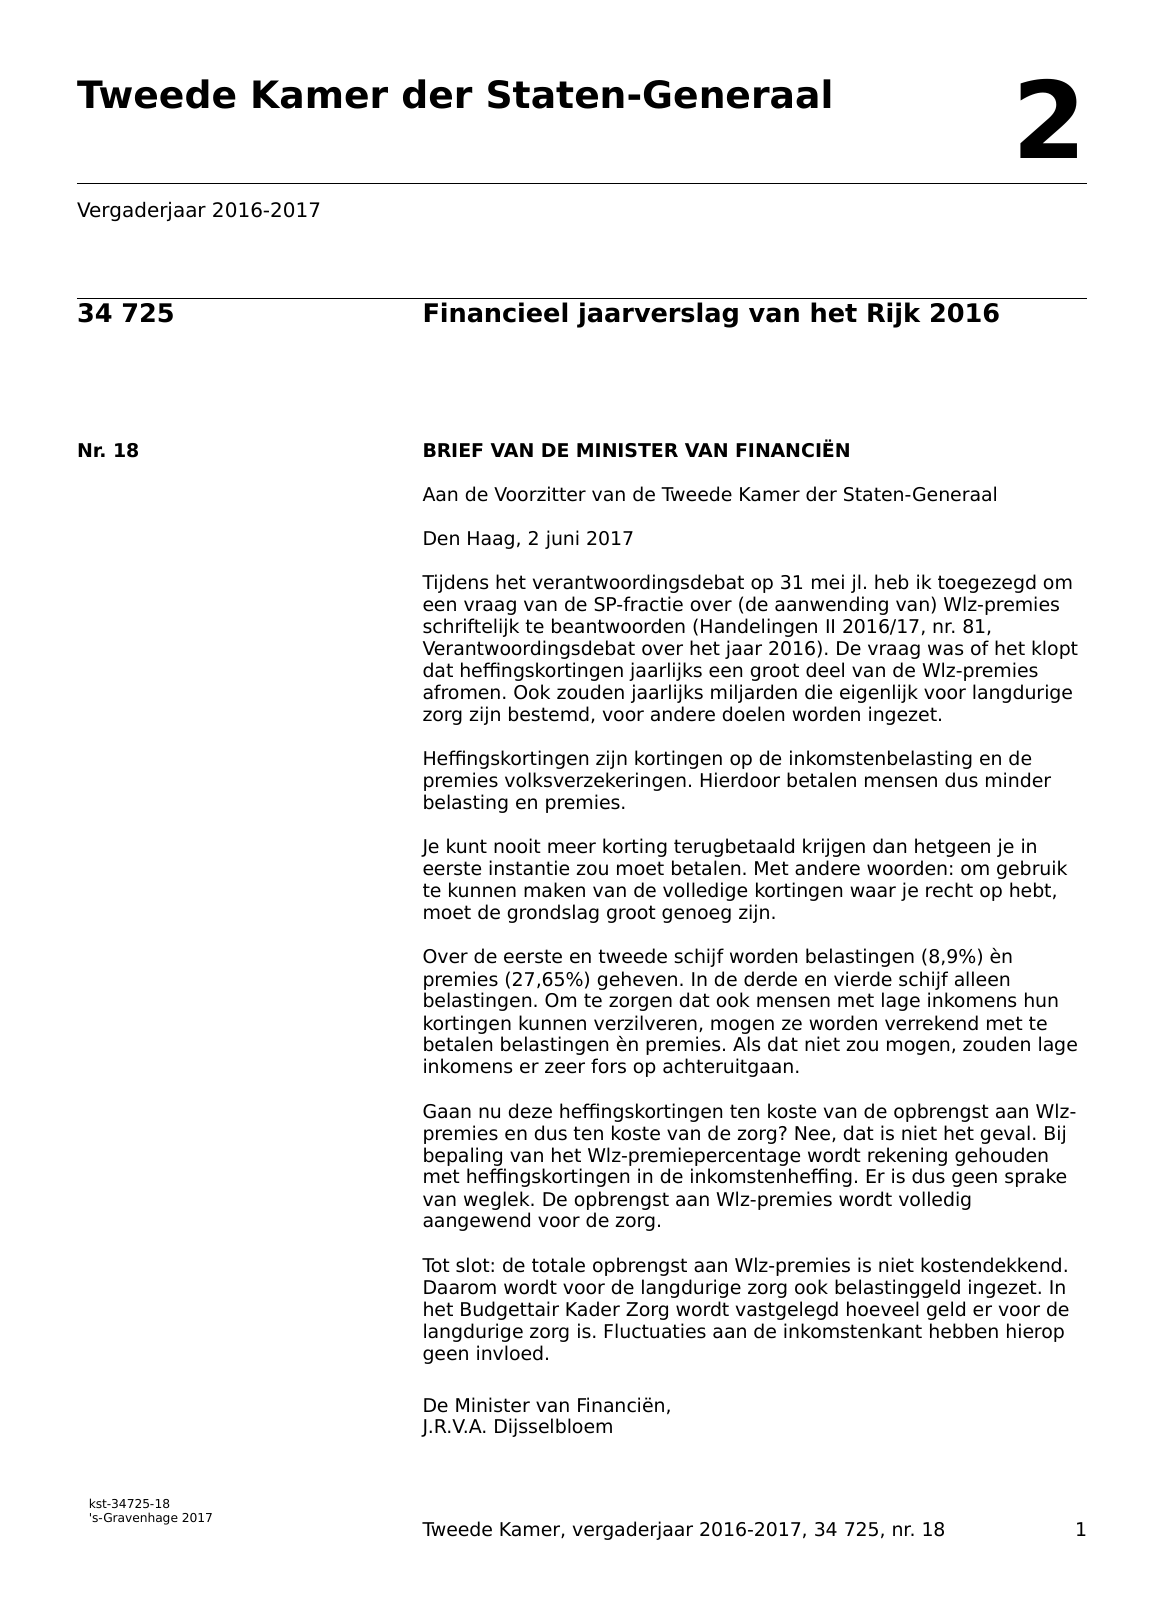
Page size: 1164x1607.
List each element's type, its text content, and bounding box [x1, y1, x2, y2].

table_header Tweede Kamer der Staten-Generaal [77, 59, 886, 183]
text Tot slot: de totale opbrengst aan Wlz-premies is niet kostendekkend. Daarom wordt voor de langdurige zorg ook belastinggeld ingezet. In het Budgettair Kader Zorg wordt vastgelegd hoeveel geld er voor de langdurige zorg is. Fluctuaties aan de inkomstenkant hebben hierop geen invloed. [422, 1254, 1087, 1364]
text kst-34725-18 [88, 1497, 323, 1511]
text Heffingskortingen zijn kortingen op de inkomstenbelasting en de premies volksverzekeringen. Hierdoor betalen mensen dus minder belasting en premies. [422, 748, 1087, 814]
subtitle 34 725 Financieel jaarverslag van het Rijk 2016 [77, 299, 1087, 329]
text Je kunt nooit meer korting terugbetaald krijgen dan hetgeen je in eerste instantie zou moet betalen. Met andere woorden: om gebruik te kunnen maken van de volledige kortingen waar je recht op hebt, moet de grondslag groot genoeg zijn. [422, 836, 1087, 924]
text Den Haag, 2 juni 2017 [422, 528, 1087, 550]
text Aan de Voorzitter van de Tweede Kamer der Staten-Generaal [422, 484, 1087, 506]
text Tijdens het verantwoordingsdebat op 31 mei jl. heb ik toegezegd om een vraag van de SP-fractie over (de aanwending van) Wlz-premies schriftelijk te beantwoorden (Handelingen II 2016/17, nr. 81, Verantwoordingsdebat over het jaar 2016). De vraag was of het klopt dat heffingskortingen jaarlijks een groot deel van de Wlz-premies afromen. Ook zouden jaarlijks miljarden die eigenlijk voor langdurige zorg zijn bestemd, voor andere doelen worden ingezet. [422, 572, 1087, 726]
text 's-Gravenhage 2017 [88, 1511, 323, 1525]
text Over de eerste en tweede schijf worden belastingen (8,9%) èn premies (27,65%) geheven. In de derde en vierde schijf alleen belastingen. Om te zorgen dat ook mensen met lage inkomens hun kortingen kunnen verzilveren, mogen ze worden verrekend met te betalen belastingen èn premies. Als dat niet zou mogen, zouden lage inkomens er zeer fors op achteruitgaan. [422, 946, 1087, 1078]
table_header 2 [886, 59, 1087, 183]
table_cell Vergaderjaar 2016-2017 [77, 184, 1087, 298]
subtitle Nr. 18 BRIEF VAN DE MINISTER VAN FINANCIËN [77, 440, 1087, 462]
text Gaan nu deze heffingskortingen ten koste van de opbrengst aan Wlz-premies en dus ten koste van de zorg? Nee, dat is niet het geval. Bij bepaling van het Wlz-premiepercentage wordt rekening gehouden met heffingskortingen in de inkomstenheffing. Er is dus geen sprake van weglek. De opbrengst aan Wlz-premies wordt volledig aangewend voor de zorg. [422, 1101, 1087, 1232]
text De Minister van Financiën, J.R.V.A. Dijsselbloem [422, 1394, 1087, 1438]
